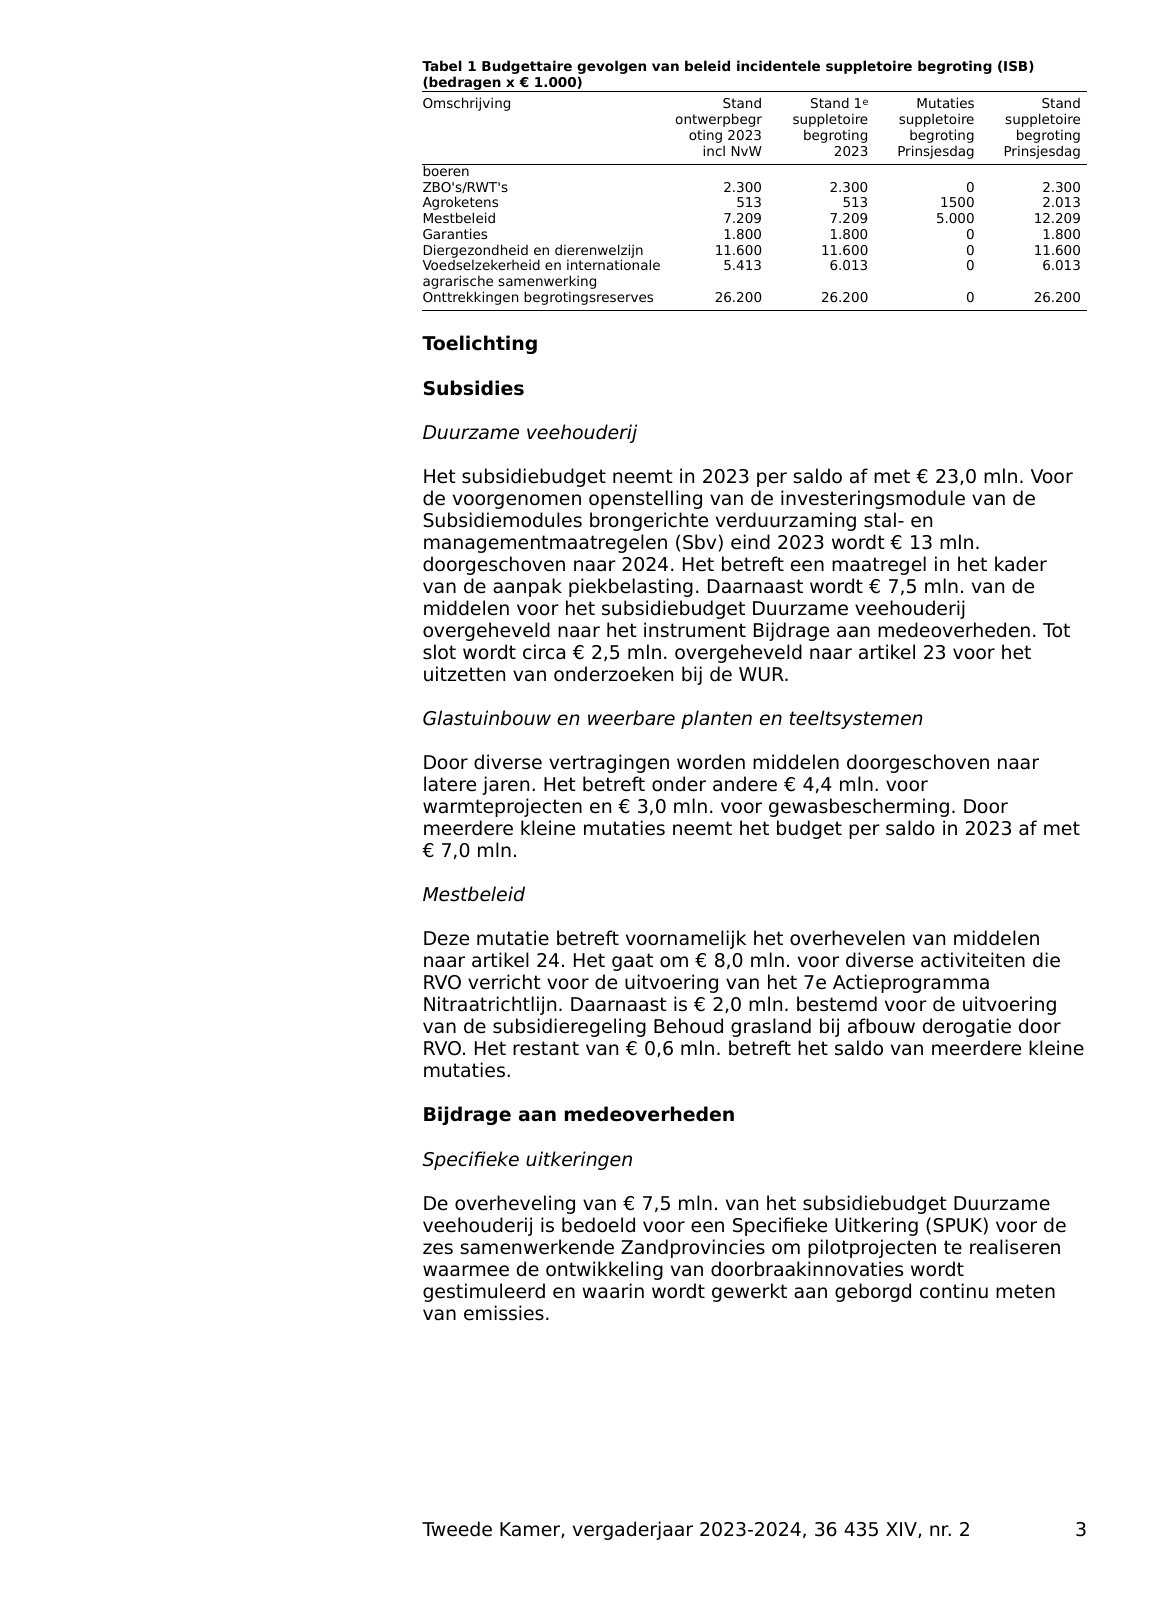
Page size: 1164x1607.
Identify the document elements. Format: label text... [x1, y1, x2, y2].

table_cell Stand ontwerpbegroting 2023 incl NvW [661, 92, 768, 164]
subtitle Bijdrage aan medeoverheden [422, 1104, 1087, 1126]
table_cell [980, 165, 1087, 179]
table_cell 0 [874, 227, 980, 242]
subtitle Toelichting [422, 333, 1087, 355]
table_cell 6.013 [768, 258, 874, 290]
table_cell 11.600 [768, 243, 874, 258]
table_cell 7.209 [661, 211, 768, 227]
table_cell Agroketens [422, 195, 661, 211]
table_cell [661, 165, 768, 179]
table_cell 2.300 [768, 180, 874, 195]
table_cell boeren [422, 165, 661, 179]
table_cell 2.013 [980, 195, 1087, 211]
table_cell 513 [661, 195, 768, 211]
table_cell [768, 165, 874, 179]
subtitle Mestbeleid [422, 884, 1087, 906]
table_cell 513 [768, 195, 874, 211]
table_cell 0 [874, 290, 980, 310]
subtitle Specifieke uitkeringen [422, 1148, 1087, 1170]
table_cell 5.000 [874, 211, 980, 227]
table_cell 7.209 [768, 211, 874, 227]
table_cell Garanties [422, 227, 661, 242]
table_cell Diergezondheid en dierenwelzijn [422, 243, 661, 258]
table_cell 1.800 [661, 227, 768, 242]
text Het subsidiebudget neemt in 2023 per saldo af met € 23,0 mln. Voor de voorgenomen openstelling van de investeringsmodule van de Subsidiemodules brongerichte verduurzaming stal- en managementmaatregelen (Sbv) eind 2023 wordt € 13 mln. doorgeschoven naar 2024. Het betreft een maatregel in het kader van de aanpak piekbelasting. Daarnaast wordt € 7,5 mln. van de middelen voor het subsidiebudget Duurzame veehouderij overgeheveld naar het instrument Bijdrage aan medeoverheden. Tot slot wordt circa € 2,5 mln. overgeheveld naar artikel 23 voor het uitzetten van onderzoeken bij de WUR. [422, 466, 1087, 686]
table_cell Onttrekkingen begrotingsreserves [422, 290, 661, 310]
table_cell 1500 [874, 195, 980, 211]
table_cell 12.209 [980, 211, 1087, 227]
table_cell 11.600 [661, 243, 768, 258]
text Door diverse vertragingen worden middelen doorgeschoven naar latere jaren. Het betreft onder andere € 4,4 mln. voor warmteprojecten en € 3,0 mln. voor gewasbescherming. Door meerdere kleine mutaties neemt het budget per saldo in 2023 af met € 7,0 mln. [422, 752, 1087, 862]
subtitle Subsidies [422, 377, 1087, 399]
table_cell Stand 1e suppletoire begroting 2023 [768, 92, 874, 164]
table_cell [874, 165, 980, 179]
table_cell 2.300 [661, 180, 768, 195]
text De overheveling van € 7,5 mln. van het subsidiebudget Duurzame veehouderij is bedoeld voor een Specifieke Uitkering (SPUK) voor de zes samenwerkende Zandprovincies om pilotprojecten te realiseren waarmee de ontwikkeling van doorbraakinnovaties wordt gestimuleerd en waarin wordt gewerkt aan geborgd continu meten van emissies. [422, 1193, 1087, 1324]
table_cell Mutaties suppletoire begroting Prinsjesdag [874, 92, 980, 164]
table_cell 0 [874, 180, 980, 195]
table_cell ZBO's/RWT's [422, 180, 661, 195]
table_cell 26.200 [980, 290, 1087, 310]
table_cell Voedselzekerheid en internationale agrarische samenwerking [422, 258, 661, 290]
subtitle Glastuinbouw en weerbare planten en teeltsystemen [422, 708, 1087, 730]
table_cell 1.800 [768, 227, 874, 242]
table_cell 11.600 [980, 243, 1087, 258]
table_header Tabel 1 Budgettaire gevolgen van beleid incidentele suppletoire begroting (ISB) (bedragen x € 1.000) [422, 59, 1087, 91]
table_cell 1.800 [980, 227, 1087, 242]
table_cell Stand suppletoire begroting Prinsjesdag [980, 92, 1087, 164]
text Deze mutatie betreft voornamelijk het overhevelen van middelen naar artikel 24. Het gaat om € 8,0 mln. voor diverse activiteiten die RVO verricht voor de uitvoering van het 7e Actieprogramma Nitraatrichtlijn. Daarnaast is € 2,0 mln. bestemd voor de uitvoering van de subsidieregeling Behoud grasland bij afbouw derogatie door RVO. Het restant van € 0,6 mln. betreft het saldo van meerdere kleine mutaties. [422, 928, 1087, 1082]
table_cell 5.413 [661, 258, 768, 290]
table_cell 0 [874, 258, 980, 290]
table_cell 2.300 [980, 180, 1087, 195]
table_cell Mestbeleid [422, 211, 661, 227]
subtitle Duurzame veehouderij [422, 422, 1087, 444]
table_cell 0 [874, 243, 980, 258]
table_cell 26.200 [768, 290, 874, 310]
table_cell 26.200 [661, 290, 768, 310]
table_cell 6.013 [980, 258, 1087, 290]
table_cell Omschrijving [422, 92, 661, 164]
